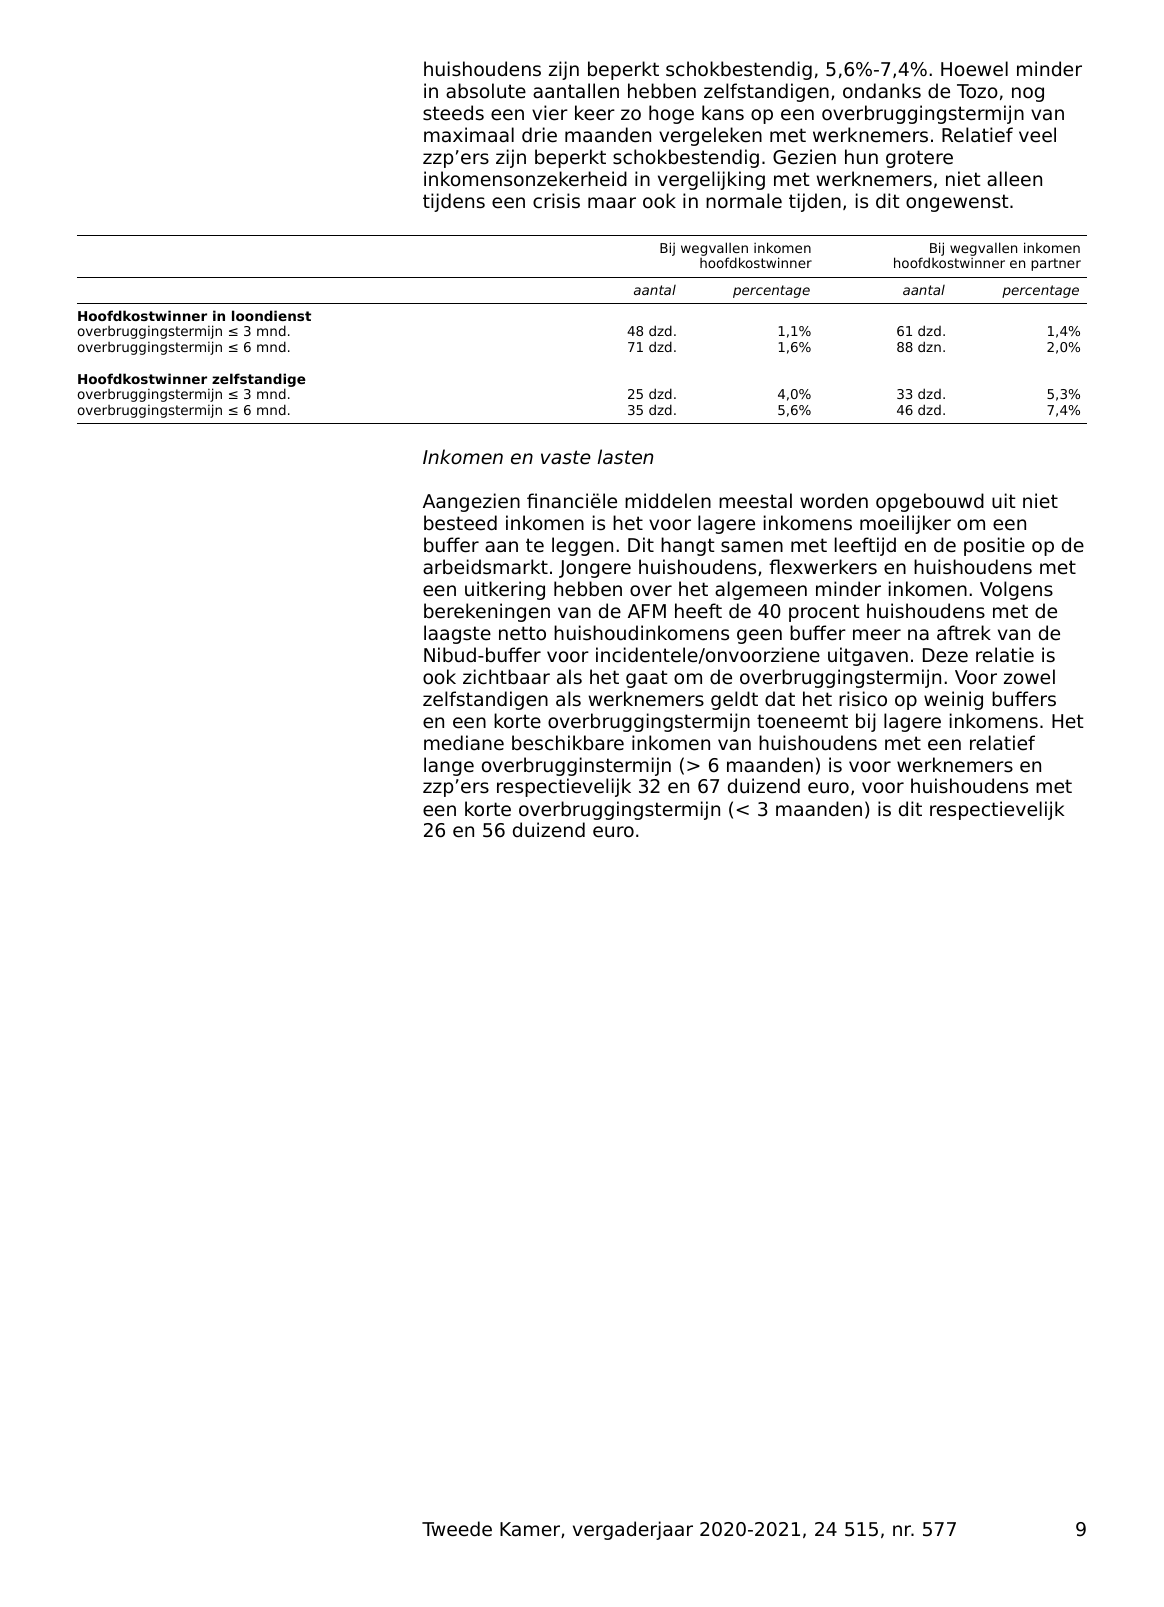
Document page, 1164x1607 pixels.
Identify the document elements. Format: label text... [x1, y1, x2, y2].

table_cell 61 dzd. [817, 324, 952, 340]
table_header [77, 236, 548, 277]
table_cell 48 dzd. [548, 324, 683, 340]
table_cell 35 dzd. [548, 403, 683, 423]
table_cell [77, 278, 548, 303]
table_cell [683, 371, 817, 387]
table_header Bij wegvallen inkomen hoofdkostwinner en partner [817, 236, 1087, 277]
table_cell overbruggingstermijn ≤ 3 mnd. [77, 387, 548, 403]
table_cell 71 dzd. [548, 340, 683, 356]
table_cell 25 dzd. [548, 387, 683, 403]
table_cell [817, 304, 952, 324]
table_cell [548, 371, 683, 387]
table_cell [952, 356, 1087, 371]
table_cell 1,6% [683, 340, 817, 356]
table_cell 2,0% [952, 340, 1087, 356]
table_cell 1,1% [683, 324, 817, 340]
table_cell [683, 356, 817, 371]
table_cell percentage [952, 278, 1087, 303]
table_cell 7,4% [952, 403, 1087, 423]
table_cell [817, 371, 952, 387]
table_cell Hoofdkostwinner zelfstandige [77, 371, 548, 387]
subtitle Inkomen en vaste lasten [422, 447, 1087, 468]
table_cell [683, 304, 817, 324]
table_cell 88 dzn. [817, 340, 952, 356]
table_cell 46 dzd. [817, 403, 952, 423]
table_cell Hoofdkostwinner in loondienst [77, 304, 548, 324]
table_cell [548, 356, 683, 371]
table_cell [77, 356, 548, 371]
table_cell 33 dzd. [817, 387, 952, 403]
table_cell [952, 371, 1087, 387]
text Aangezien financiële middelen meestal worden opgebouwd uit niet besteed inkomen is het voor lagere inkomens moeilijker om een buffer aan te leggen. Dit hangt samen met leeftijd en de positie op de arbeidsmarkt. Jongere huishoudens, flexwerkers en huishoudens met een uitkering hebben over het algemeen minder inkomen. Volgens berekeningen van de AFM heeft de 40 procent huishoudens met de laagste netto huishoudinkomens geen buffer meer na aftrek van de Nibud-buffer voor incidentele/onvoorziene uitgaven. Deze relatie is ook zichtbaar als het gaat om de overbruggingstermijn. Voor zowel zelfstandigen als werknemers geldt dat het risico op weinig buffers en een korte overbruggingstermijn toeneemt bij lagere inkomens. Het mediane beschikbare inkomen van huishoudens met een relatief lange overbrugginstermijn (> 6 maanden) is voor werknemers en zzp’ers respectievelijk 32 en 67 duizend euro, voor huishoudens met een korte overbruggingstermijn (< 3 maanden) is dit respectievelijk 26 en 56 duizend euro. [422, 491, 1087, 842]
table_cell aantal [817, 278, 952, 303]
table_header Bij wegvallen inkomen hoofdkostwinner [548, 236, 817, 277]
table_cell 5,3% [952, 387, 1087, 403]
table_cell [548, 304, 683, 324]
table_cell 1,4% [952, 324, 1087, 340]
text huishoudens zijn beperkt schokbestendig, 5,6%-7,4%. Hoewel minder in absolute aantallen hebben zelfstandigen, ondanks de Tozo, nog steeds een vier keer zo hoge kans op een overbruggingstermijn van maximaal drie maanden vergeleken met werknemers. Relatief veel zzp’ers zijn beperkt schokbestendig. Gezien hun grotere inkomensonzekerheid in vergelijking met werknemers, niet alleen tijdens een crisis maar ook in normale tijden, is dit ongewenst. [422, 59, 1087, 213]
table_cell 4,0% [683, 387, 817, 403]
table_cell 5,6% [683, 403, 817, 423]
table_cell overbruggingstermijn ≤ 6 mnd. [77, 403, 548, 423]
table_cell overbruggingstermijn ≤ 3 mnd. [77, 324, 548, 340]
table_cell overbruggingstermijn ≤ 6 mnd. [77, 340, 548, 356]
table_cell percentage [683, 278, 817, 303]
table_cell [952, 304, 1087, 324]
table_cell aantal [548, 278, 683, 303]
table_cell [817, 356, 952, 371]
